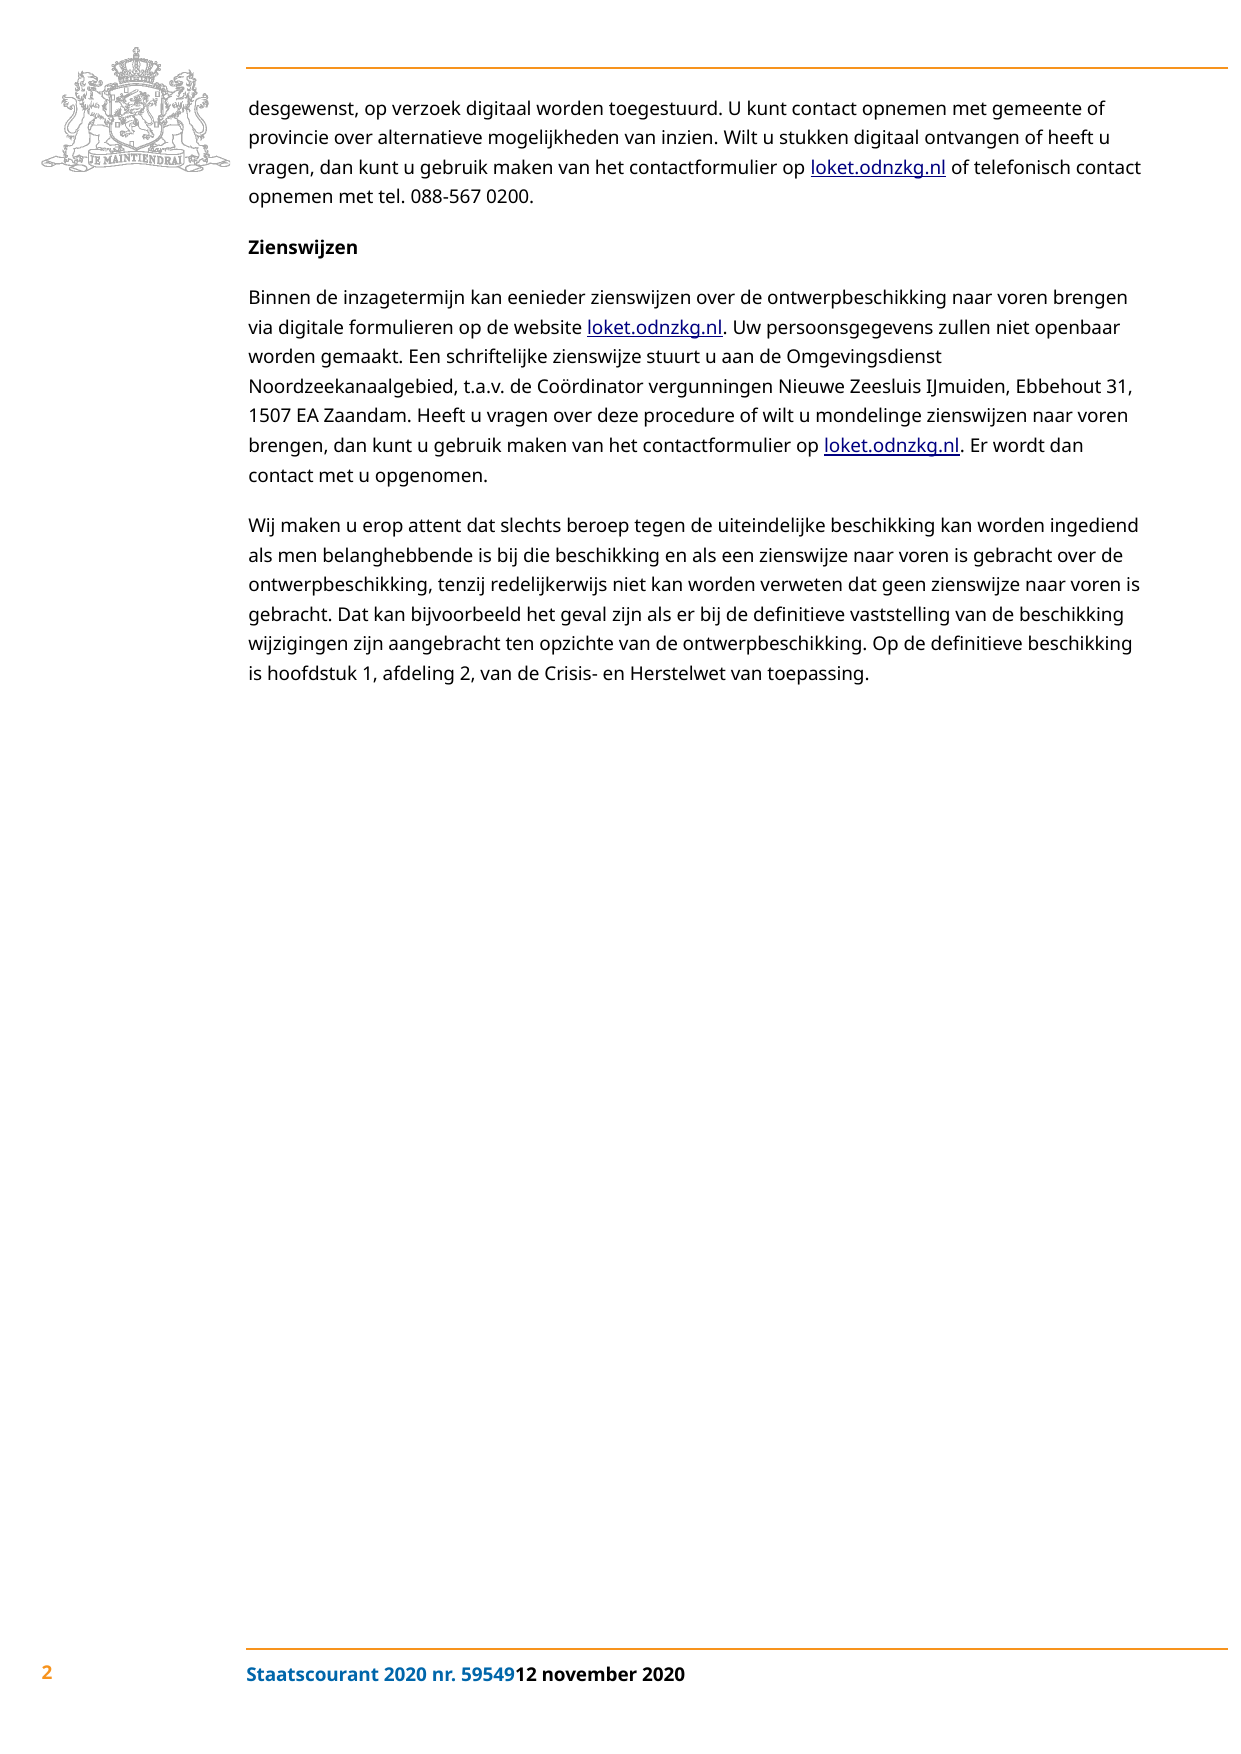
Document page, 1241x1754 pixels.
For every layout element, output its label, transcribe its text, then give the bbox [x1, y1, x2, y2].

picture [41, 47, 231, 172]
text Zienswijzen [248, 234, 1152, 260]
text desgewenst, op verzoek digitaal worden toegestuurd. U kunt contact opnemen met gemeente of provincie over alternatieve mogelijkheden van inzien. Wilt u stukken digitaal ontvangen of heeft u vragen, dan kunt u gebruik maken van het contactformulier op loket.odnzkg.nl of telefonisch contact opnemen met tel. 088-567 0200. [248, 95, 1152, 209]
text Binnen de inzagetermijn kan eenieder zienswijzen over de ontwerpbeschikking naar voren brengen via digitale formulieren op de website loket.odnzkg.nl. Uw persoonsgegevens zullen niet openbaar worden gemaakt. Een schriftelijke zienswijze stuurt u aan de Omgevingsdienst Noordzeekanaalgebied, t.a.v. de Coördinator vergunningen Nieuwe Zeesluis IJmuiden, Ebbehout 31, 1507 EA Zaandam. Heeft u vragen over deze procedure of wilt u mondelinge zienswijzen naar voren brengen, dan kunt u gebruik maken van het contactformulier op loket.odnzkg.nl. Er wordt dan contact met u opgenomen. [248, 284, 1152, 488]
text Wij maken u erop attent dat slechts beroep tegen de uiteindelijke beschikking kan worden ingediend als men belanghebbende is bij die beschikking en als een zienswijze naar voren is gebracht over de ontwerpbeschikking, tenzij redelijkerwijs niet kan worden verweten dat geen zienswijze naar voren is gebracht. Dat kan bijvoorbeeld het geval zijn als er bij de definitieve vaststelling van de beschikking wijzigingen zijn aangebracht ten opzichte van de ontwerpbeschikking. Op de definitieve beschikking is hoofdstuk 1, afdeling 2, van de Crisis- en Herstelwet van toepassing. [248, 512, 1152, 686]
